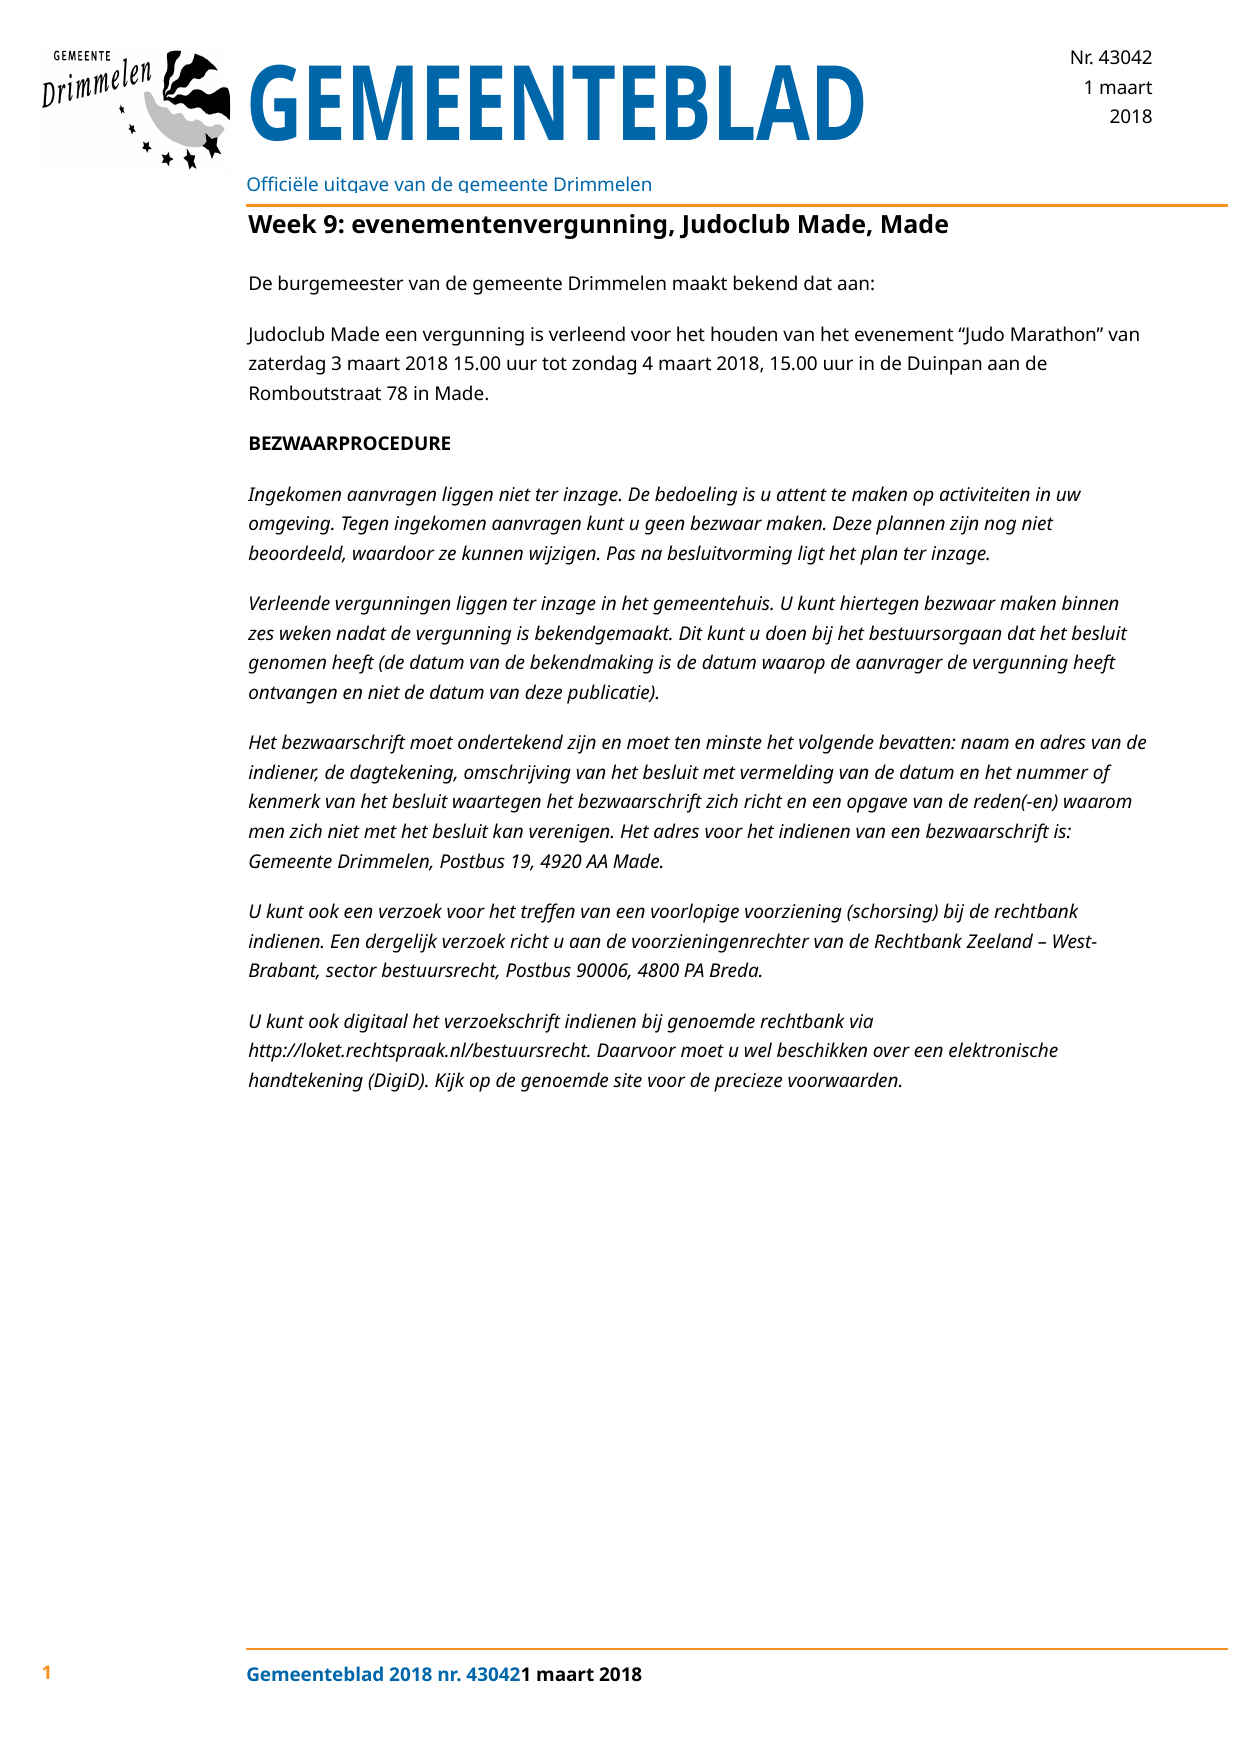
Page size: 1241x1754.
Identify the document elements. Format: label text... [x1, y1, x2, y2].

text De burgemeester van de gemeente Drimmelen maakt bekend dat aan: [248, 270, 1152, 296]
text BEZWAARPROCEDURE [248, 430, 1152, 456]
text Het bezwaarschrift moet ondertekend zijn en moet ten minste het volgende bevatten: naam en adres van de indiener, de dagtekening, omschrijving van het besluit met vermelding van de datum en het nummer of kenmerk van het besluit waartegen het bezwaarschrift zich richt en een opgave van de reden(-en) waarom men zich niet met het besluit kan verenigen. Het adres voor het indienen van een bezwaarschrift is: Gemeente Drimmelen, Postbus 19, 4920 AA Made. [248, 729, 1152, 873]
text Week 9: evenementenvergunning, Judoclub Made, Made [248, 207, 1152, 241]
picture [41, 47, 231, 172]
text U kunt ook digitaal het verzoekschrift indienen bij genoemde rechtbank via http://loket.rechtspraak.nl/bestuursrecht. Daarvoor moet u wel beschikken over een elektronische handtekening (DigiD). Kijk op de genoemde site voor de precieze voorwaarden. [248, 1008, 1152, 1093]
text Verleende vergunningen liggen ter inzage in het gemeentehuis. U kunt hiertegen bezwaar maken binnen zes weken nadat de vergunning is bekendgemaakt. Dit kunt u doen bij het bestuursorgaan dat het besluit genomen heeft (de datum van de bekendmaking is de datum waarop de aanvrager de vergunning heeft ontvangen en niet de datum van deze publicatie). [248, 590, 1152, 705]
text U kunt ook een verzoek voor het treffen van een voorlopige voorziening (schorsing) bij de rechtbank indienen. Een dergelijk verzoek richt u aan de voorzieningenrechter van de Rechtbank Zeeland – West-Brabant, sector bestuursrecht, Postbus 90006, 4800 PA Breda. [248, 898, 1152, 983]
text Ingekomen aanvragen liggen niet ter inzage. De bedoeling is u attent te maken op activiteiten in uw omgeving. Tegen ingekomen aanvragen kunt u geen bezwaar maken. Deze plannen zijn nog niet beoordeeld, waardoor ze kunnen wijzigen. Pas na besluitvorming ligt het plan ter inzage. [248, 481, 1152, 566]
text Judoclub Made een vergunning is verleend voor het houden van het evenement “Judo Marathon” van zaterdag 3 maart 2018 15.00 uur tot zondag 4 maart 2018, 15.00 uur in de Duinpan aan de Romboutstraat 78 in Made. [248, 321, 1152, 406]
